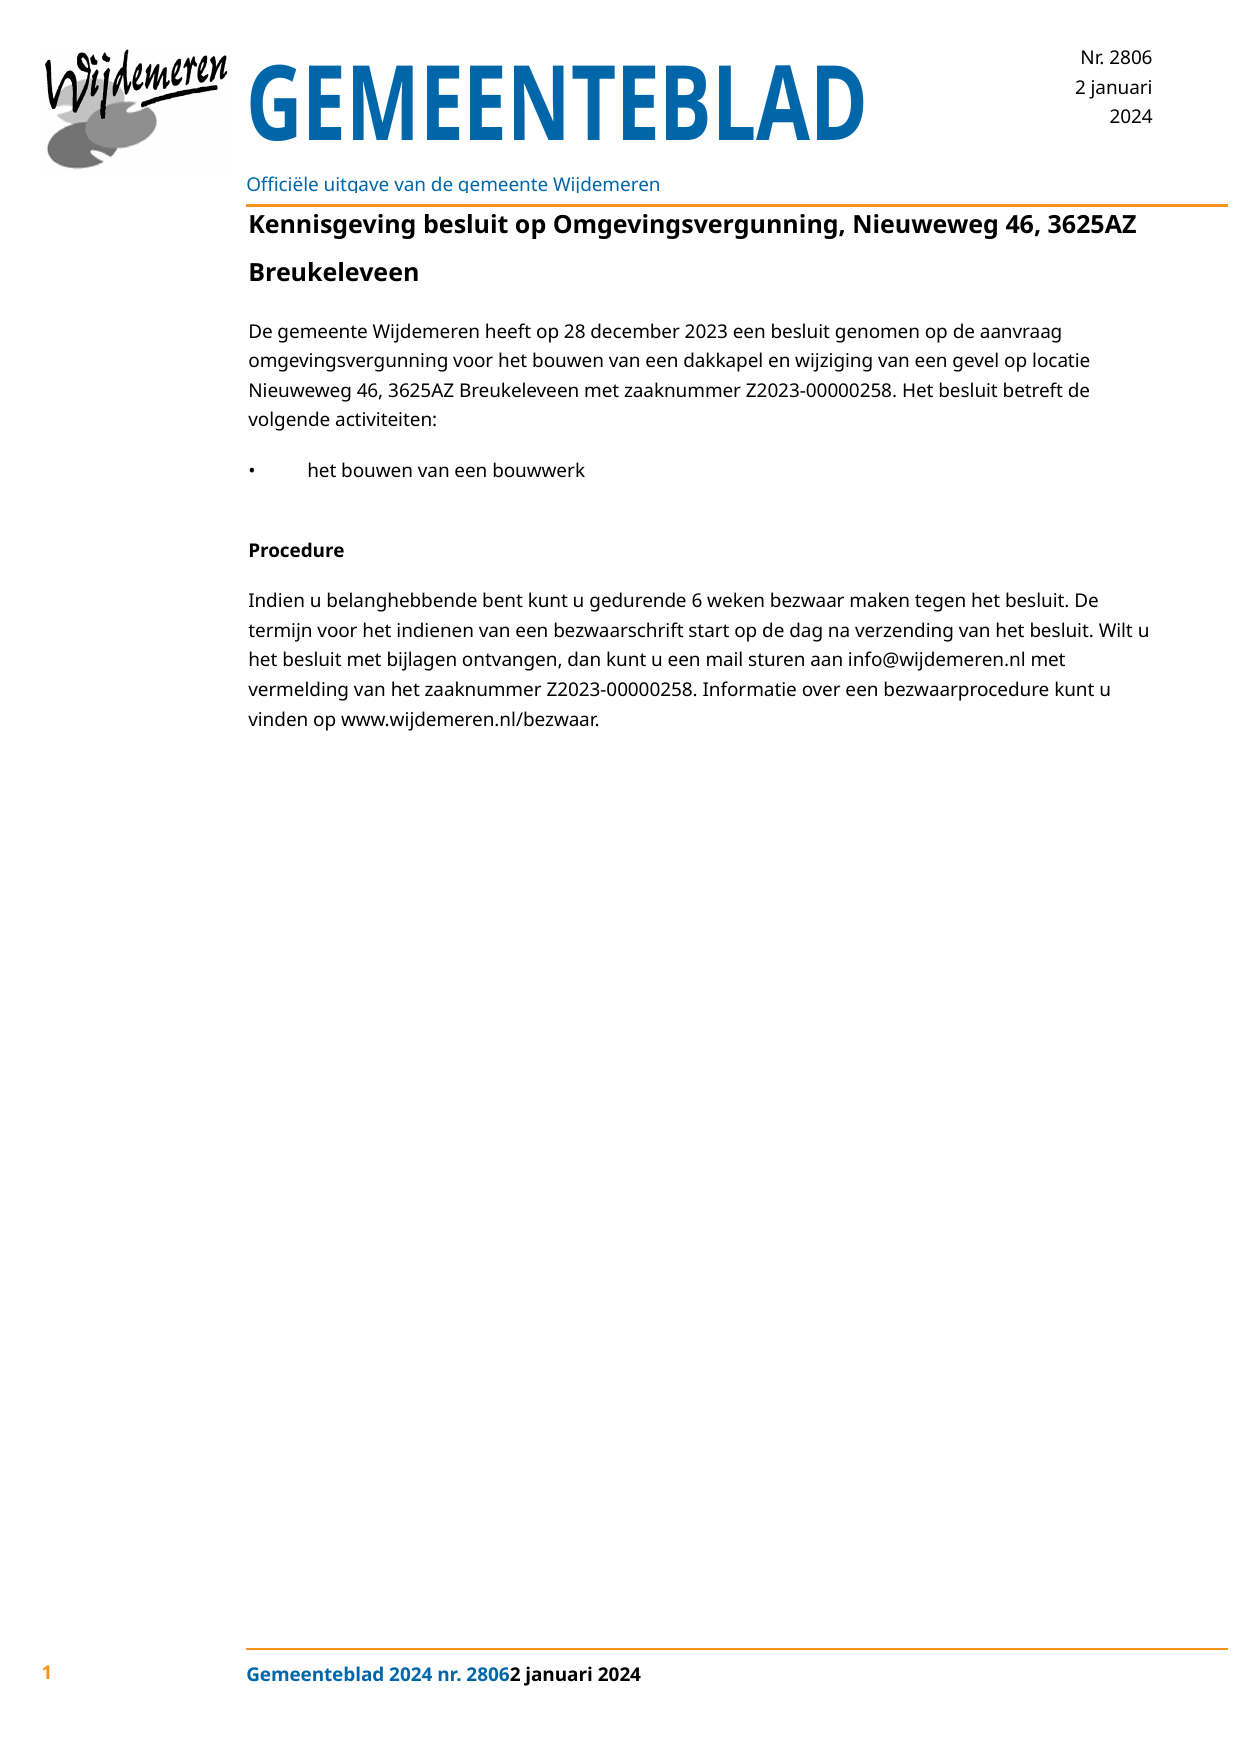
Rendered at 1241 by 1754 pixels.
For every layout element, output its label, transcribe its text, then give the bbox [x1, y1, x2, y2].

text De gemeente Wijdemeren heeft op 28 december 2023 een besluit genomen op de aanvraag omgevingsvergunning voor het bouwen van een dakkapel en wijziging van een gevel op locatie Nieuweweg 46, 3625AZ Breukeleveen met zaaknummer Z2023-00000258. Het besluit betreft de volgende activiteiten: [248, 318, 1152, 432]
list het bouwen van een bouwwerk [248, 457, 1152, 483]
text Kennisgeving besluit op Omgevingsvergunning, Nieuweweg 46, 3625AZ Breukeleveen [248, 207, 1152, 288]
picture [41, 47, 231, 172]
text Procedure [248, 537, 1152, 563]
text Indien u belanghebbende bent kunt u gedurende 6 weken bezwaar maken tegen het besluit. De termijn voor het indienen van een bezwaarschrift start op de dag na verzending van het besluit. Wilt u het besluit met bijlagen ontvangen, dan kunt u een mail sturen aan info@wijdemeren.nl met vermelding van het zaaknummer Z2023-00000258. Informatie over een bezwaarprocedure kunt u vinden op www.wijdemeren.nl/bezwaar. [248, 587, 1152, 732]
